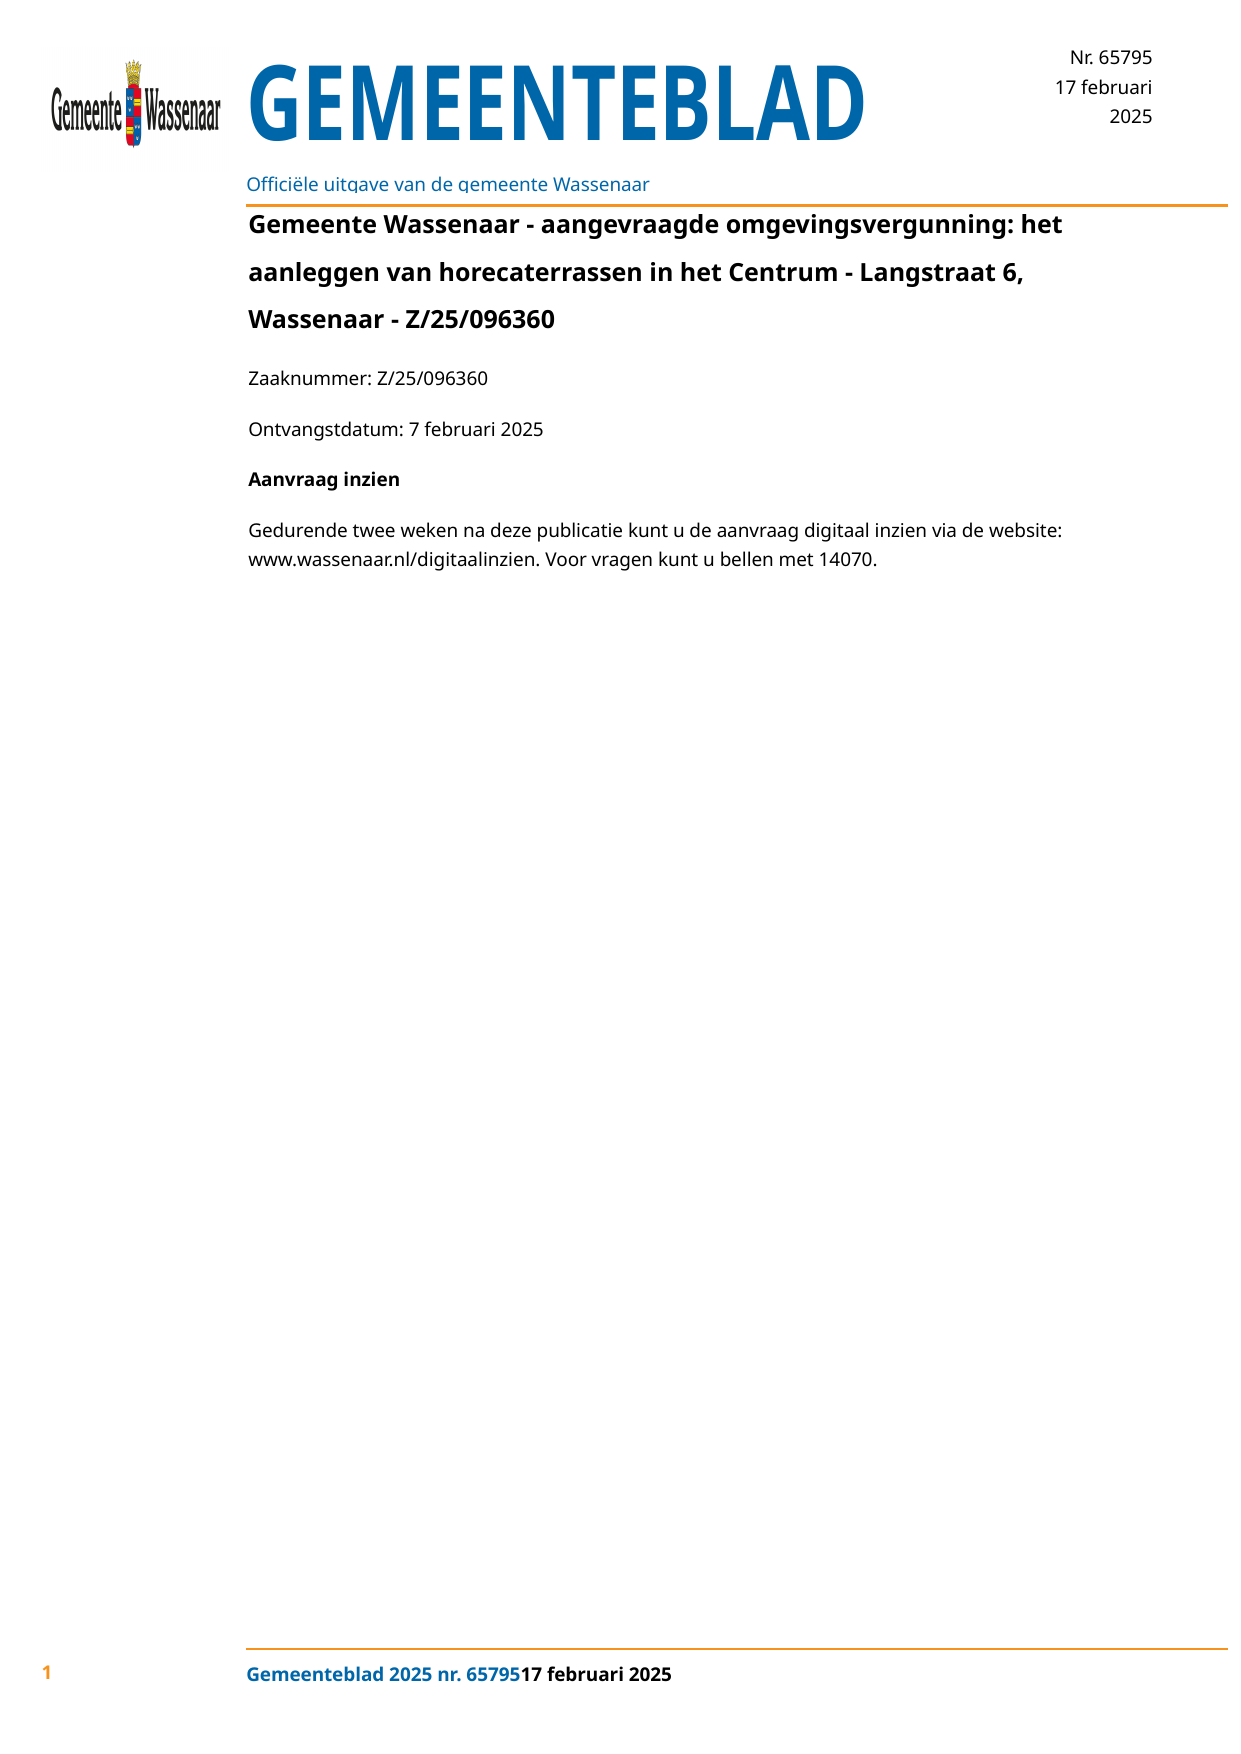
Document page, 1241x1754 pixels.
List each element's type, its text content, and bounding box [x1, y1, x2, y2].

text Ontvangstdatum: 7 februari 2025 [248, 416, 1152, 442]
text Gemeente Wassenaar - aangevraagde omgevingsvergunning: het aanleggen van horecaterrassen in het Centrum - Langstraat 6, Wassenaar - Z/25/096360 [248, 207, 1152, 336]
picture [41, 47, 231, 172]
text Zaaknummer: Z/25/096360 [248, 366, 1152, 391]
text Aanvraag inzien [248, 466, 1152, 492]
text Gedurende twee weken na deze publicatie kunt u de aanvraag digitaal inzien via de website: www.wassenaar.nl/digitaalinzien. Voor vragen kunt u bellen met 14070. [248, 517, 1152, 572]
